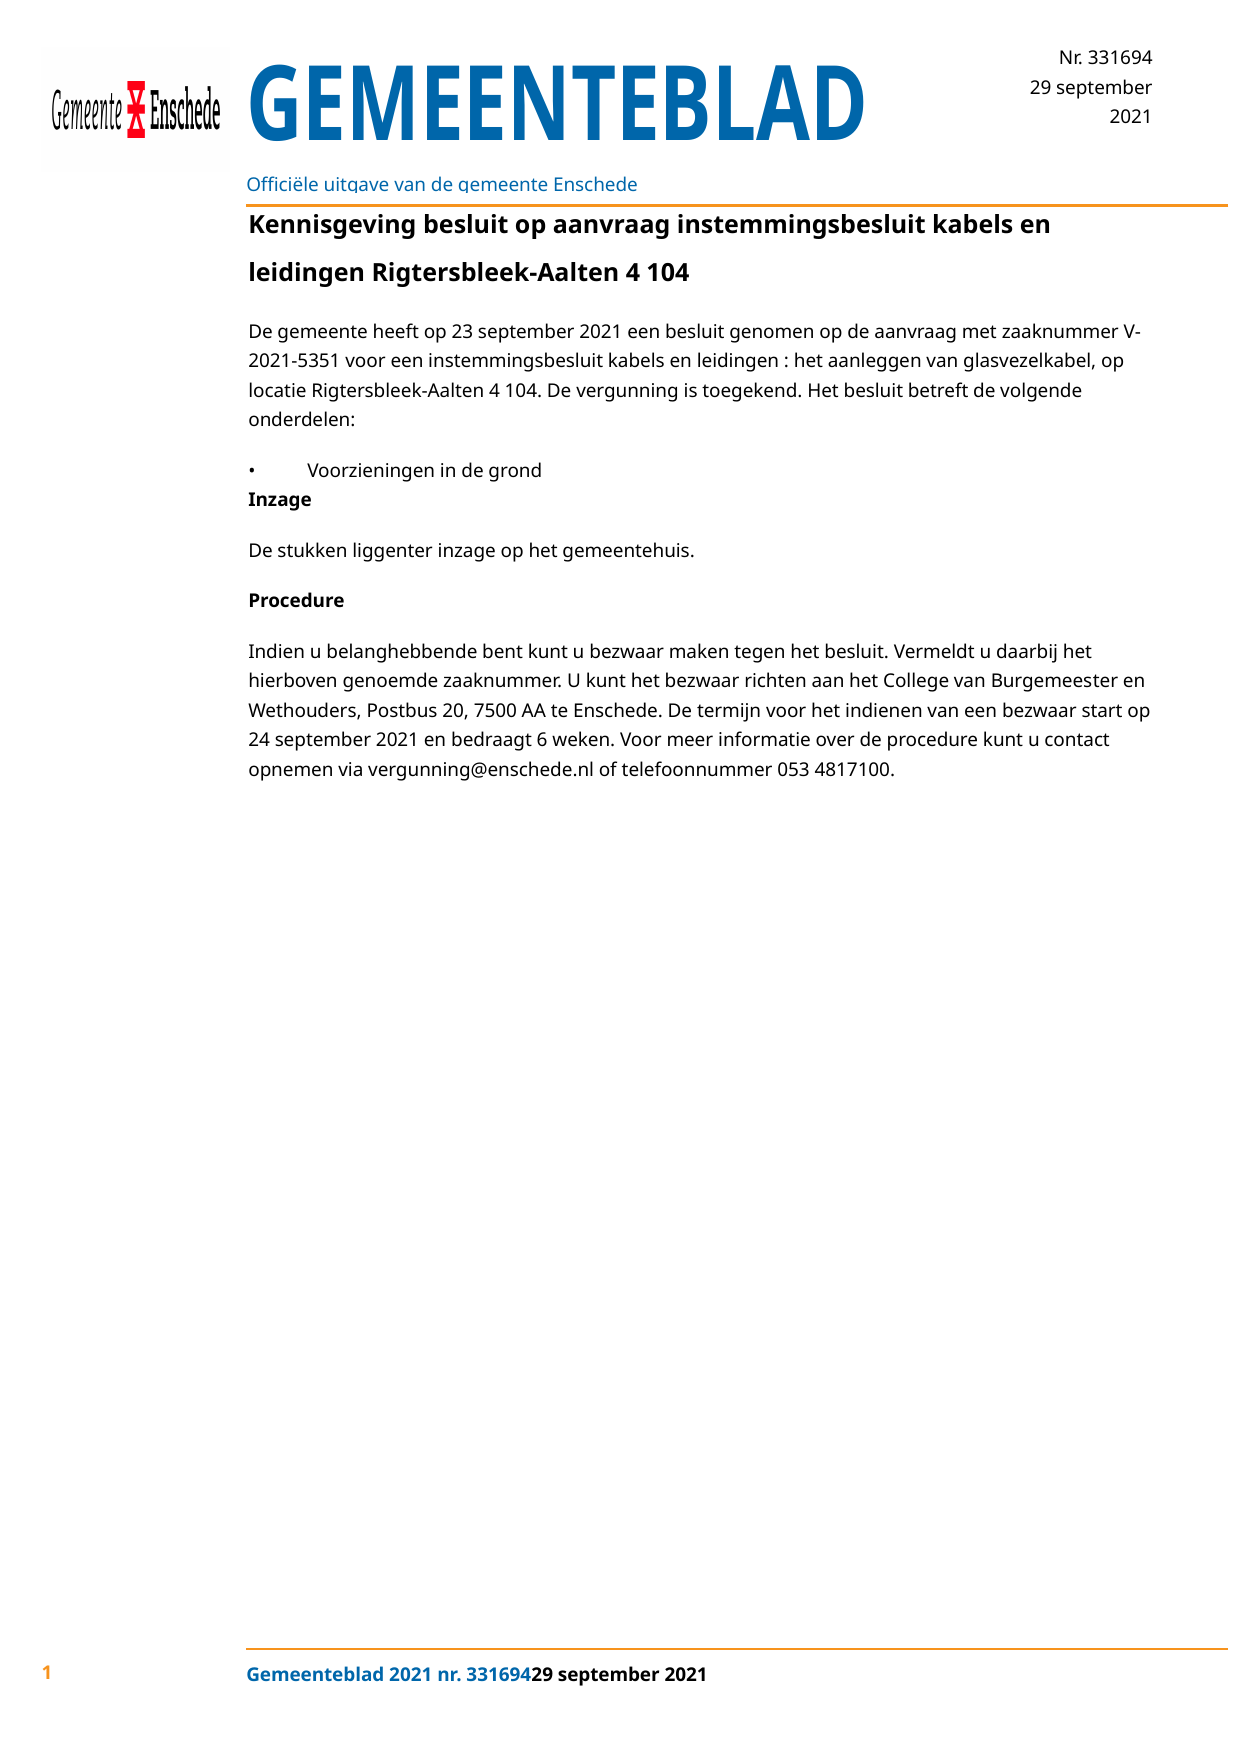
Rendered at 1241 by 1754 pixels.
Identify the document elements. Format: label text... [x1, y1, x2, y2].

text Kennisgeving besluit op aanvraag instemmingsbesluit kabels en leidingen Rigtersbleek-Aalten 4 104 [248, 207, 1152, 288]
text De gemeente heeft op 23 september 2021 een besluit genomen op de aanvraag met zaaknummer V-2021-5351 voor een instemmingsbesluit kabels en leidingen : het aanleggen van glasvezelkabel, op locatie Rigtersbleek-Aalten 4 104. De vergunning is toegekend. Het besluit betreft de volgende onderdelen: [248, 318, 1152, 432]
list Voorzieningen in de grond [248, 457, 1152, 483]
text De stukken liggenter inzage op het gemeentehuis. [248, 537, 1152, 563]
picture [41, 47, 231, 172]
text Inzage [248, 487, 1152, 512]
text Procedure [248, 587, 1152, 613]
text Indien u belanghebbende bent kunt u bezwaar maken tegen het besluit. Vermeldt u daarbij het hierboven genoemde zaaknummer. U kunt het bezwaar richten aan het College van Burgemees­ter en Wethouders, Postbus 20, 7500 AA te Enschede. De termijn voor het indienen van een bezwaar start op 24 september 2021 en bedraagt 6 weken. Voor meer informatie over de procedure kunt u contact opnemen via vergunning@enschede.nl of telefoonnummer 053 4817100. [248, 638, 1152, 782]
